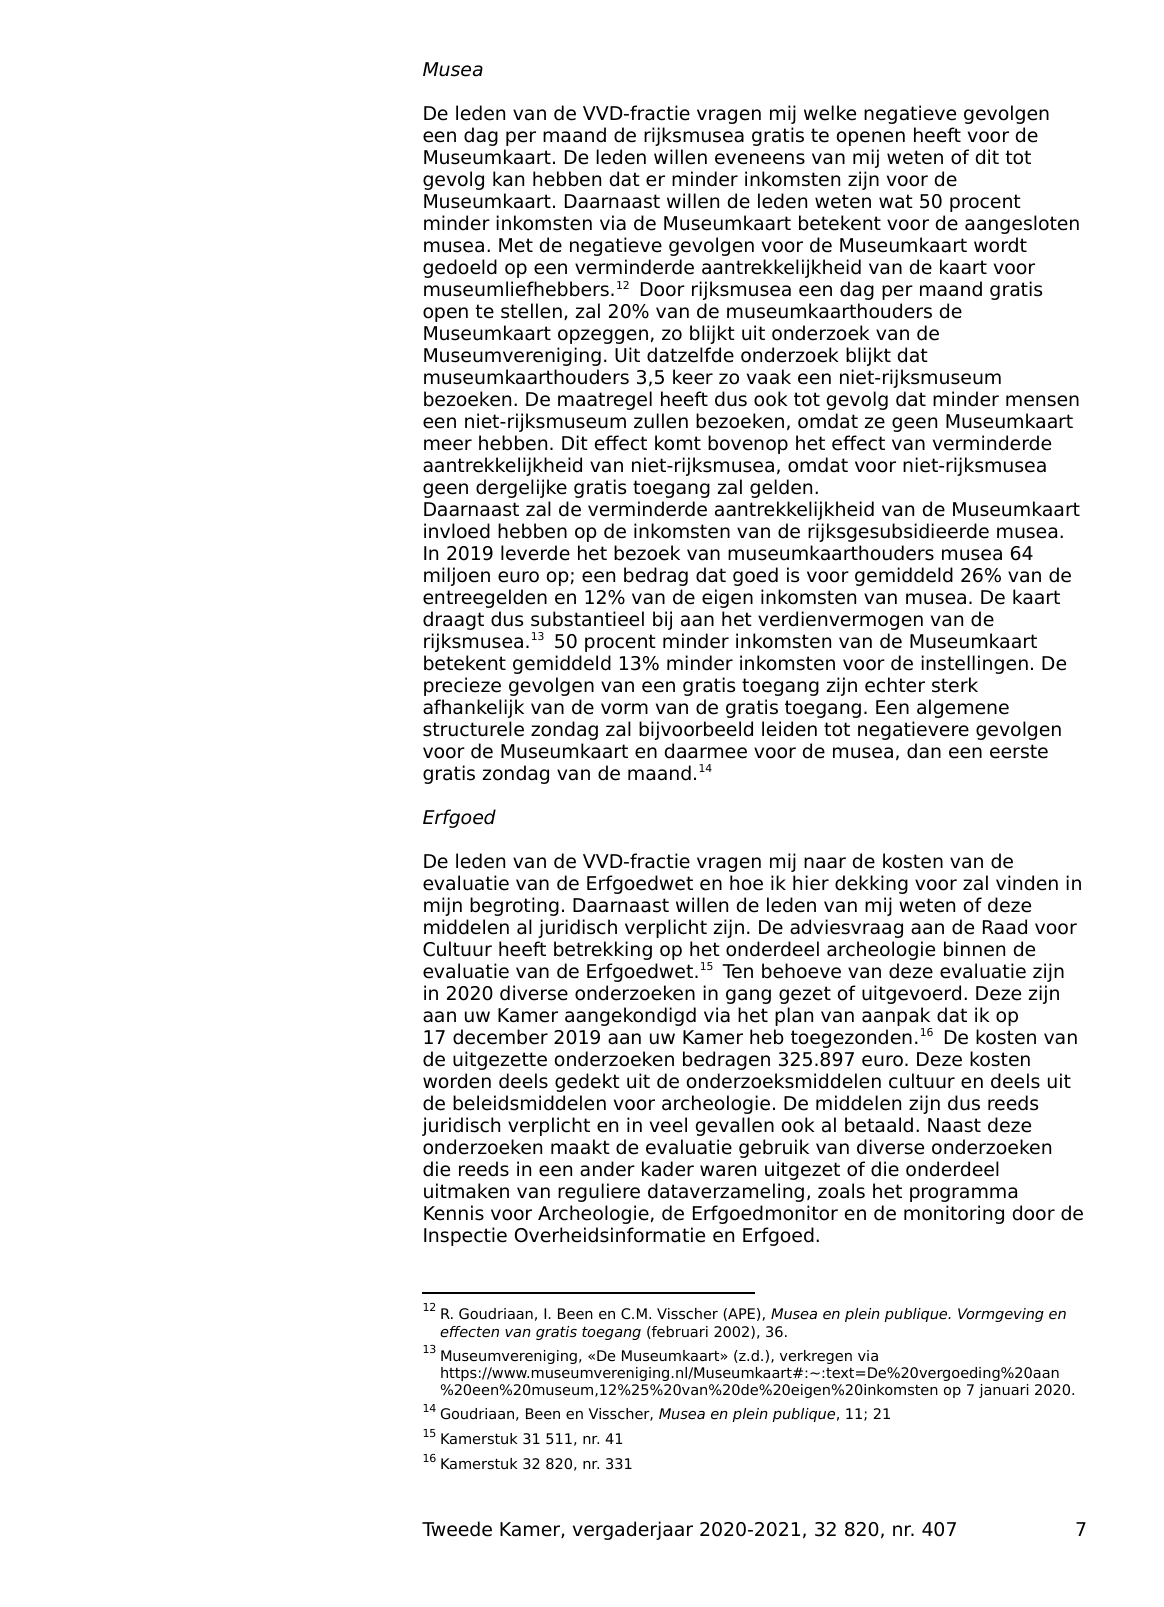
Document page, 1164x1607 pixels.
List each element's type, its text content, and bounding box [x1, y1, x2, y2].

text De leden van de VVD-fractie vragen mij naar de kosten van de evaluatie van de Erfgoedwet en hoe ik hier dekking voor zal vinden in mijn begroting. Daarnaast willen de leden van mij weten of deze middelen al juridisch verplicht zijn. De adviesvraag aan de Raad voor Cultuur heeft betrekking op het onderdeel archeologie binnen de evaluatie van de Erfgoedwet. Ten behoeve van deze evaluatie zijn in 2020 diverse onderzoeken in gang gezet of uitgevoerd. Deze zijn aan uw Kamer aangekondigd via het plan van aanpak dat ik op 17 december 2019 aan uw Kamer heb toegezonden. De kosten van de uitgezette onderzoeken bedragen 325.897 euro. Deze kosten worden deels gedekt uit de onderzoeksmiddelen cultuur en deels uit de beleidsmiddelen voor archeologie. De middelen zijn dus reeds juridisch verplicht en in veel gevallen ook al betaald. Naast deze onderzoeken maakt de evaluatie gebruik van diverse onderzoeken die reeds in een ander kader waren uitgezet of die onderdeel uitmaken van reguliere dataverzameling, zoals het programma Kennis voor Archeologie, de Erfgoedmonitor en de monitoring door de Inspectie Overheidsinformatie en Erfgoed. [422, 851, 1087, 1247]
text R. Goudriaan, I. Been en C.M. Visscher (APE), Musea en plein publique. Vormgeving en effecten van gratis toegang (februari 2002), 36. [422, 1302, 1087, 1341]
text Kamerstuk 31 511, nr. 41 [422, 1427, 1087, 1449]
subtitle Musea [422, 59, 1087, 81]
text Goudriaan, Been en Visscher, Musea en plein publique, 11; 21 [422, 1402, 1087, 1424]
text De leden van de VVD-fractie vragen mij welke negatieve gevolgen een dag per maand de rijksmusea gratis te openen heeft voor de Museumkaart. De leden willen eveneens van mij weten of dit tot gevolg kan hebben dat er minder inkomsten zijn voor de Museumkaart. Daarnaast willen de leden weten wat 50 procent minder inkomsten via de Museumkaart betekent voor de aangesloten musea. Met de negatieve gevolgen voor de Museumkaart wordt gedoeld op een verminderde aantrekkelijkheid van de kaart voor museumliefhebbers. Door rijksmusea een dag per maand gratis open te stellen, zal 20% van de museumkaarthouders de Museumkaart opzeggen, zo blijkt uit onderzoek van de Museumvereniging. Uit datzelfde onderzoek blijkt dat museumkaarthouders 3,5 keer zo vaak een niet-rijksmuseum bezoeken. De maatregel heeft dus ook tot gevolg dat minder mensen een niet-rijksmuseum zullen bezoeken, omdat ze geen Museumkaart meer hebben. Dit effect komt bovenop het effect van verminderde aantrekkelijkheid van niet-rijksmusea, omdat voor niet-rijksmusea geen dergelijke gratis toegang zal gelden. [422, 103, 1087, 499]
subtitle Erfgoed [422, 807, 1087, 829]
text Kamerstuk 32 820, nr. 331 [422, 1452, 1087, 1474]
text Daarnaast zal de verminderde aantrekkelijkheid van de Museumkaart invloed hebben op de inkomsten van de rijksgesubsidieerde musea. In 2019 leverde het bezoek van museumkaarthouders musea 64 miljoen euro op; een bedrag dat goed is voor gemiddeld 26% van de entreegelden en 12% van de eigen inkomsten van musea. De kaart draagt dus substantieel bij aan het verdienvermogen van de rijksmusea. 50 procent minder inkomsten van de Museumkaart betekent gemiddeld 13% minder inkomsten voor de instellingen. De precieze gevolgen van een gratis toegang zijn echter sterk afhankelijk van de vorm van de gratis toegang. Een algemene structurele zondag zal bijvoorbeeld leiden tot negatievere gevolgen voor de Museumkaart en daarmee voor de musea, dan een eerste gratis zondag van de maand. [422, 499, 1087, 784]
text Museumvereniging, «De Museumkaart» (z.d.), verkregen via https://www.museumvereniging.nl/Museumkaart#:~:text=De%20vergoeding%20aan%20een%20museum,12%25%20van%20de%20eigen%20inkomsten op 7 januari 2020. [422, 1343, 1087, 1399]
